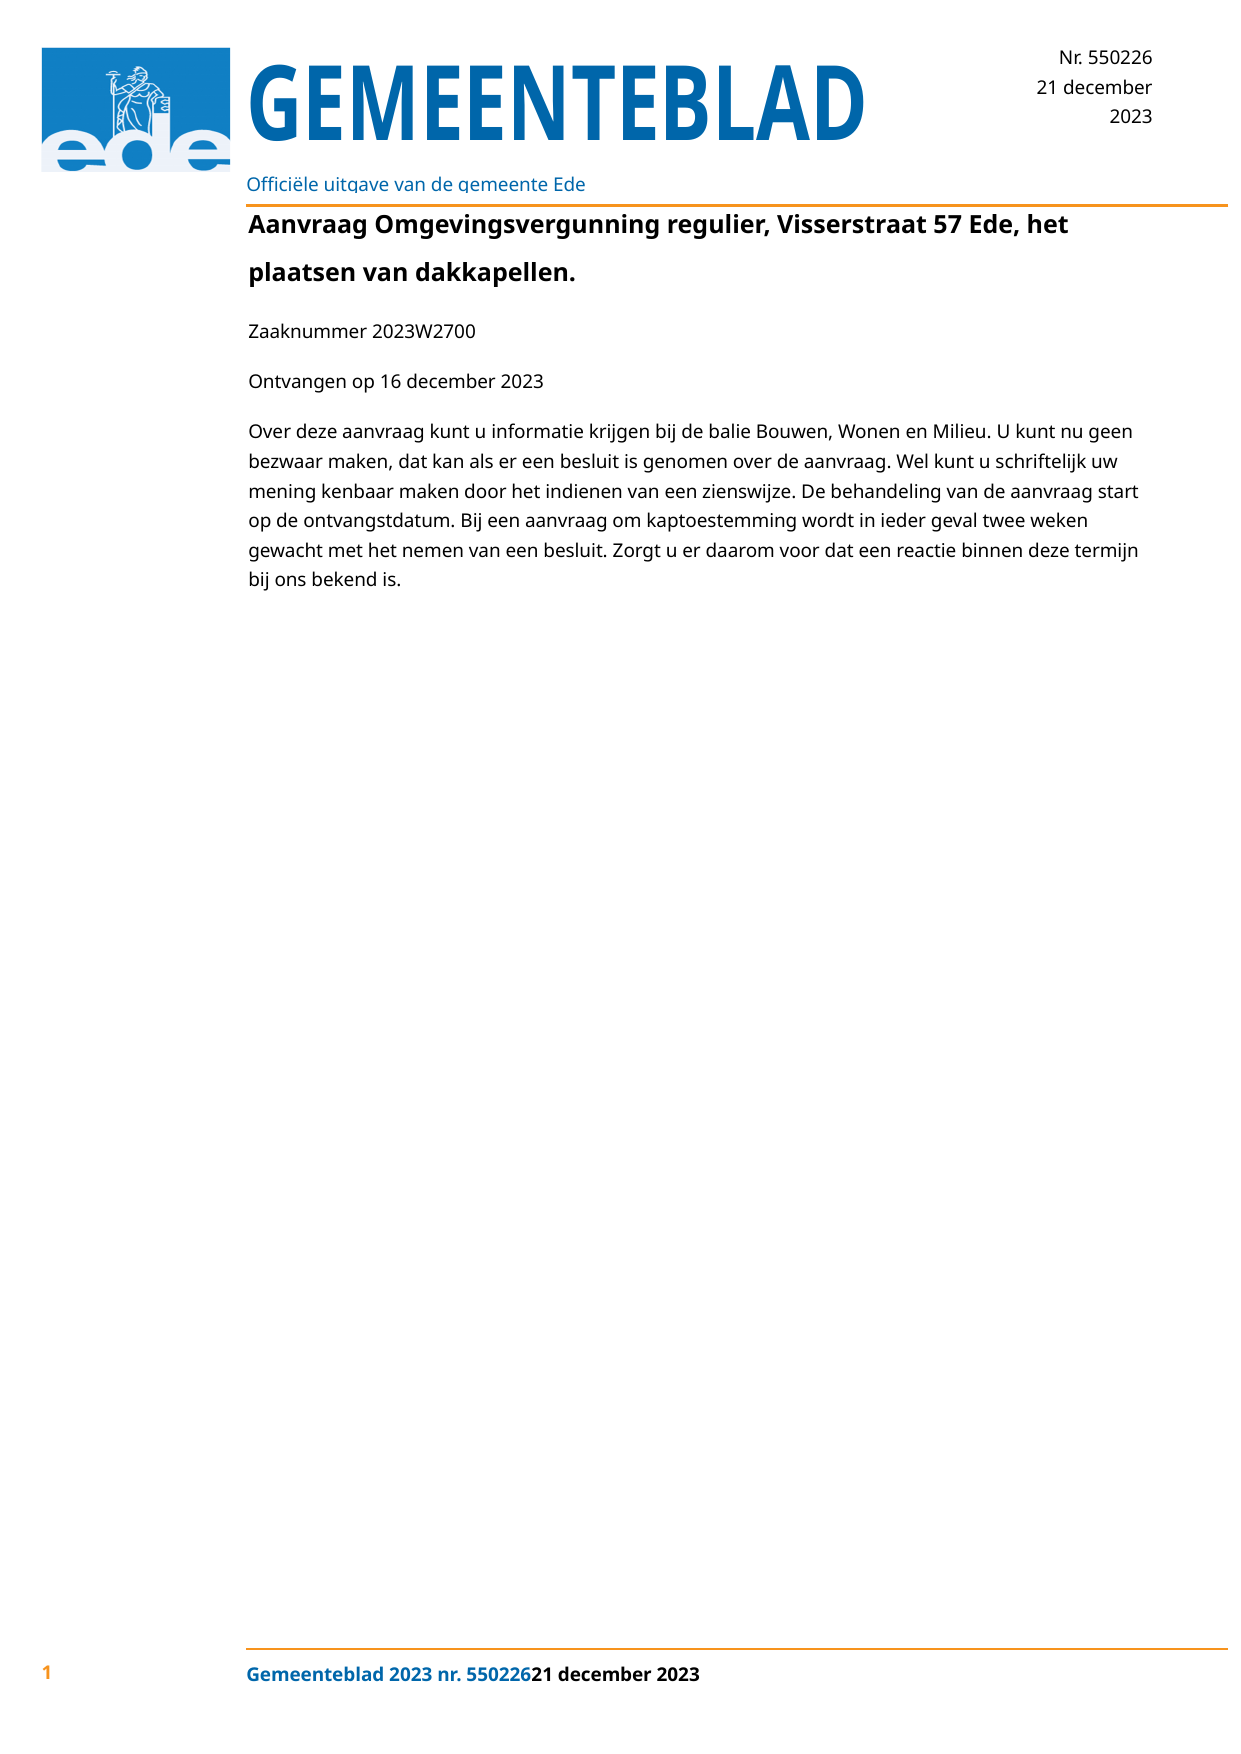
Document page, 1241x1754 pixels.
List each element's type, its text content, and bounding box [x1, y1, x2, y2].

text Zaaknummer 2023W2700 [248, 318, 1152, 344]
picture [41, 47, 231, 172]
text Aanvraag Omgevingsvergunning regulier, Visserstraat 57 Ede, het plaatsen van dakkapellen. [248, 207, 1152, 288]
text Ontvangen op 16 december 2023 [248, 368, 1152, 394]
text Over deze aanvraag kunt u informatie krijgen bij de balie Bouwen, Wonen en Milieu. U kunt nu geen bezwaar maken, dat kan als er een besluit is genomen over de aanvraag. Wel kunt u schriftelijk uw mening kenbaar maken door het indienen van een zienswijze. De behandeling van de aanvraag start op de ontvangstdatum. Bij een aanvraag om kaptoestemming wordt in ieder geval twee weken gewacht met het nemen van een besluit. Zorgt u er daarom voor dat een reactie binnen deze termijn bij ons bekend is. [248, 419, 1152, 592]
